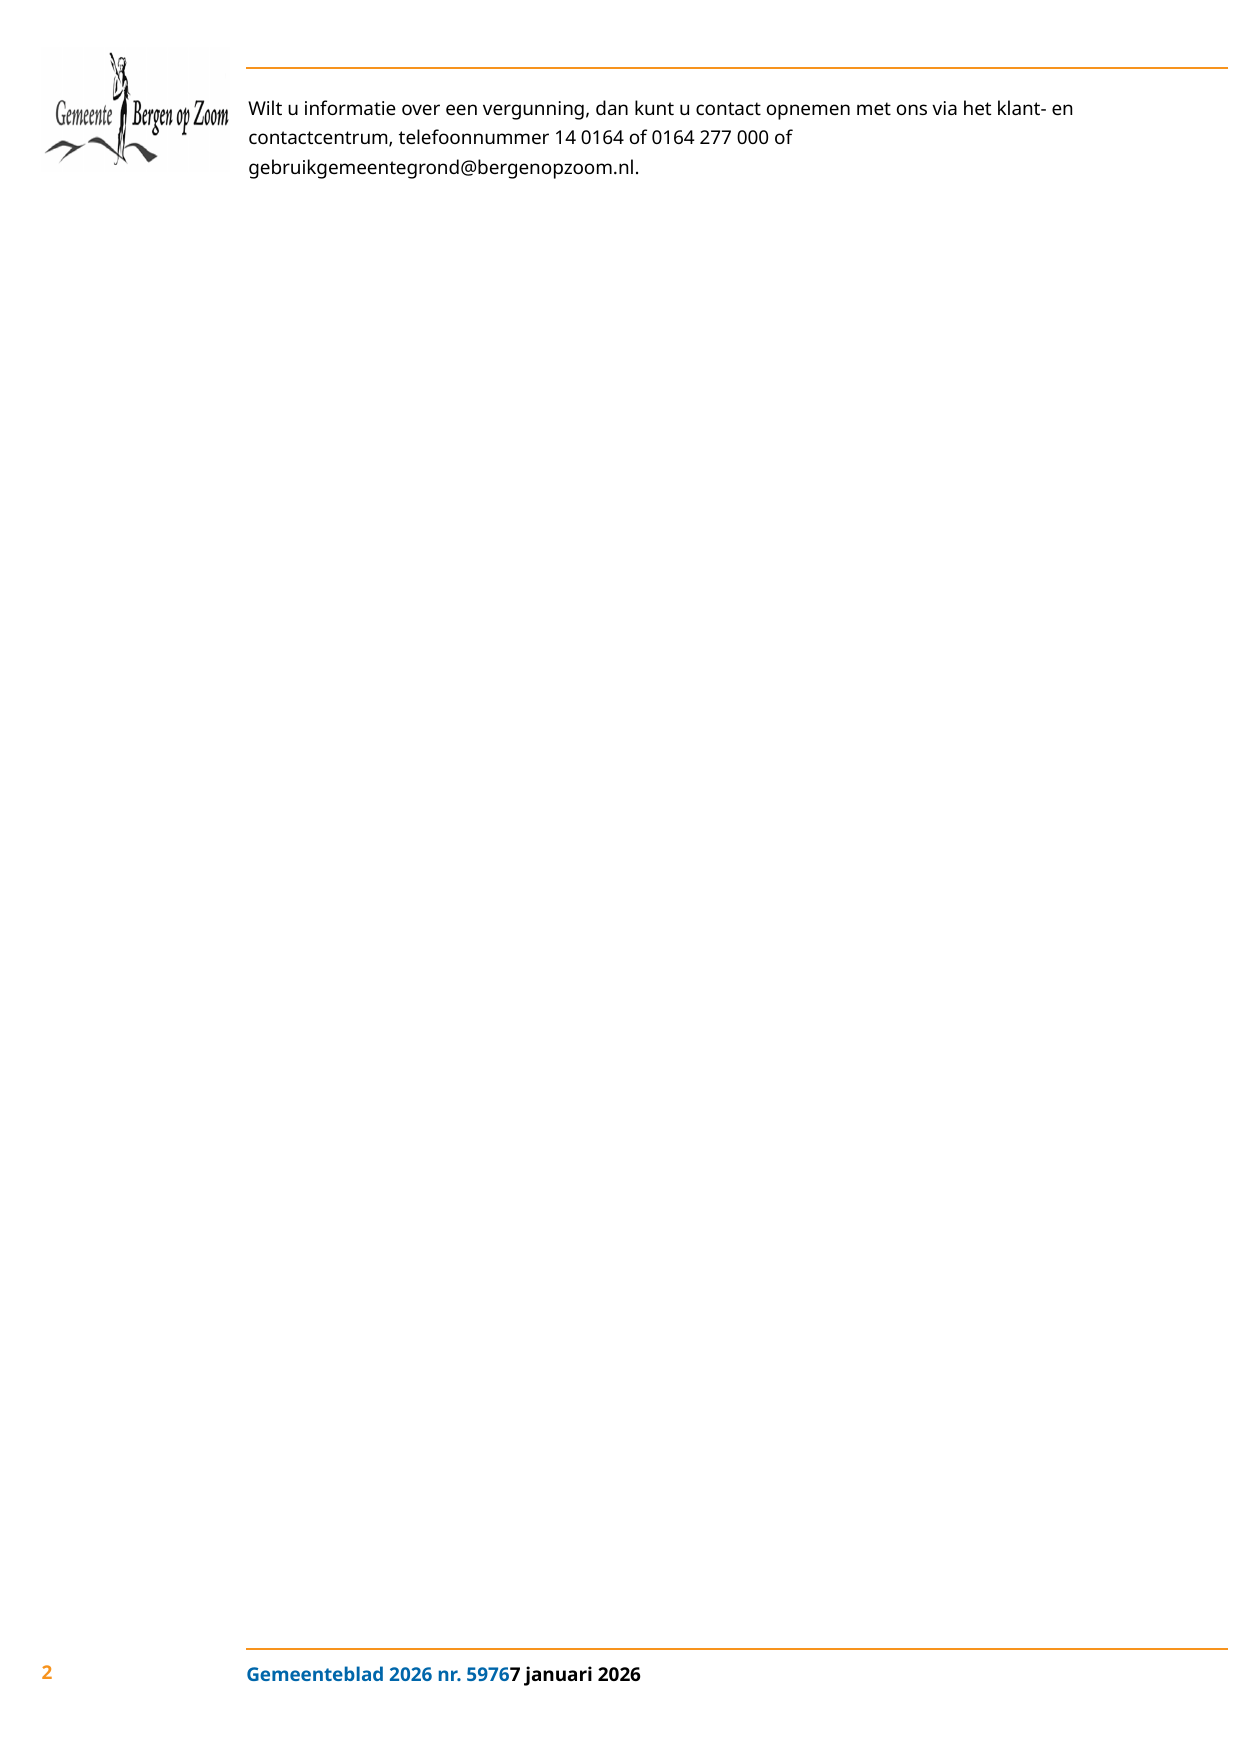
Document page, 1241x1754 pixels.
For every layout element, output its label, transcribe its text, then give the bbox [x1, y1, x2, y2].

text Wilt u informatie over een vergunning, dan kunt u contact opnemen met ons via het klant- en contactcentrum, telefoonnummer 14 0164 of 0164 277 000 of gebruikgemeentegrond@bergenopzoom.nl. [248, 95, 1152, 180]
picture [41, 47, 231, 172]
